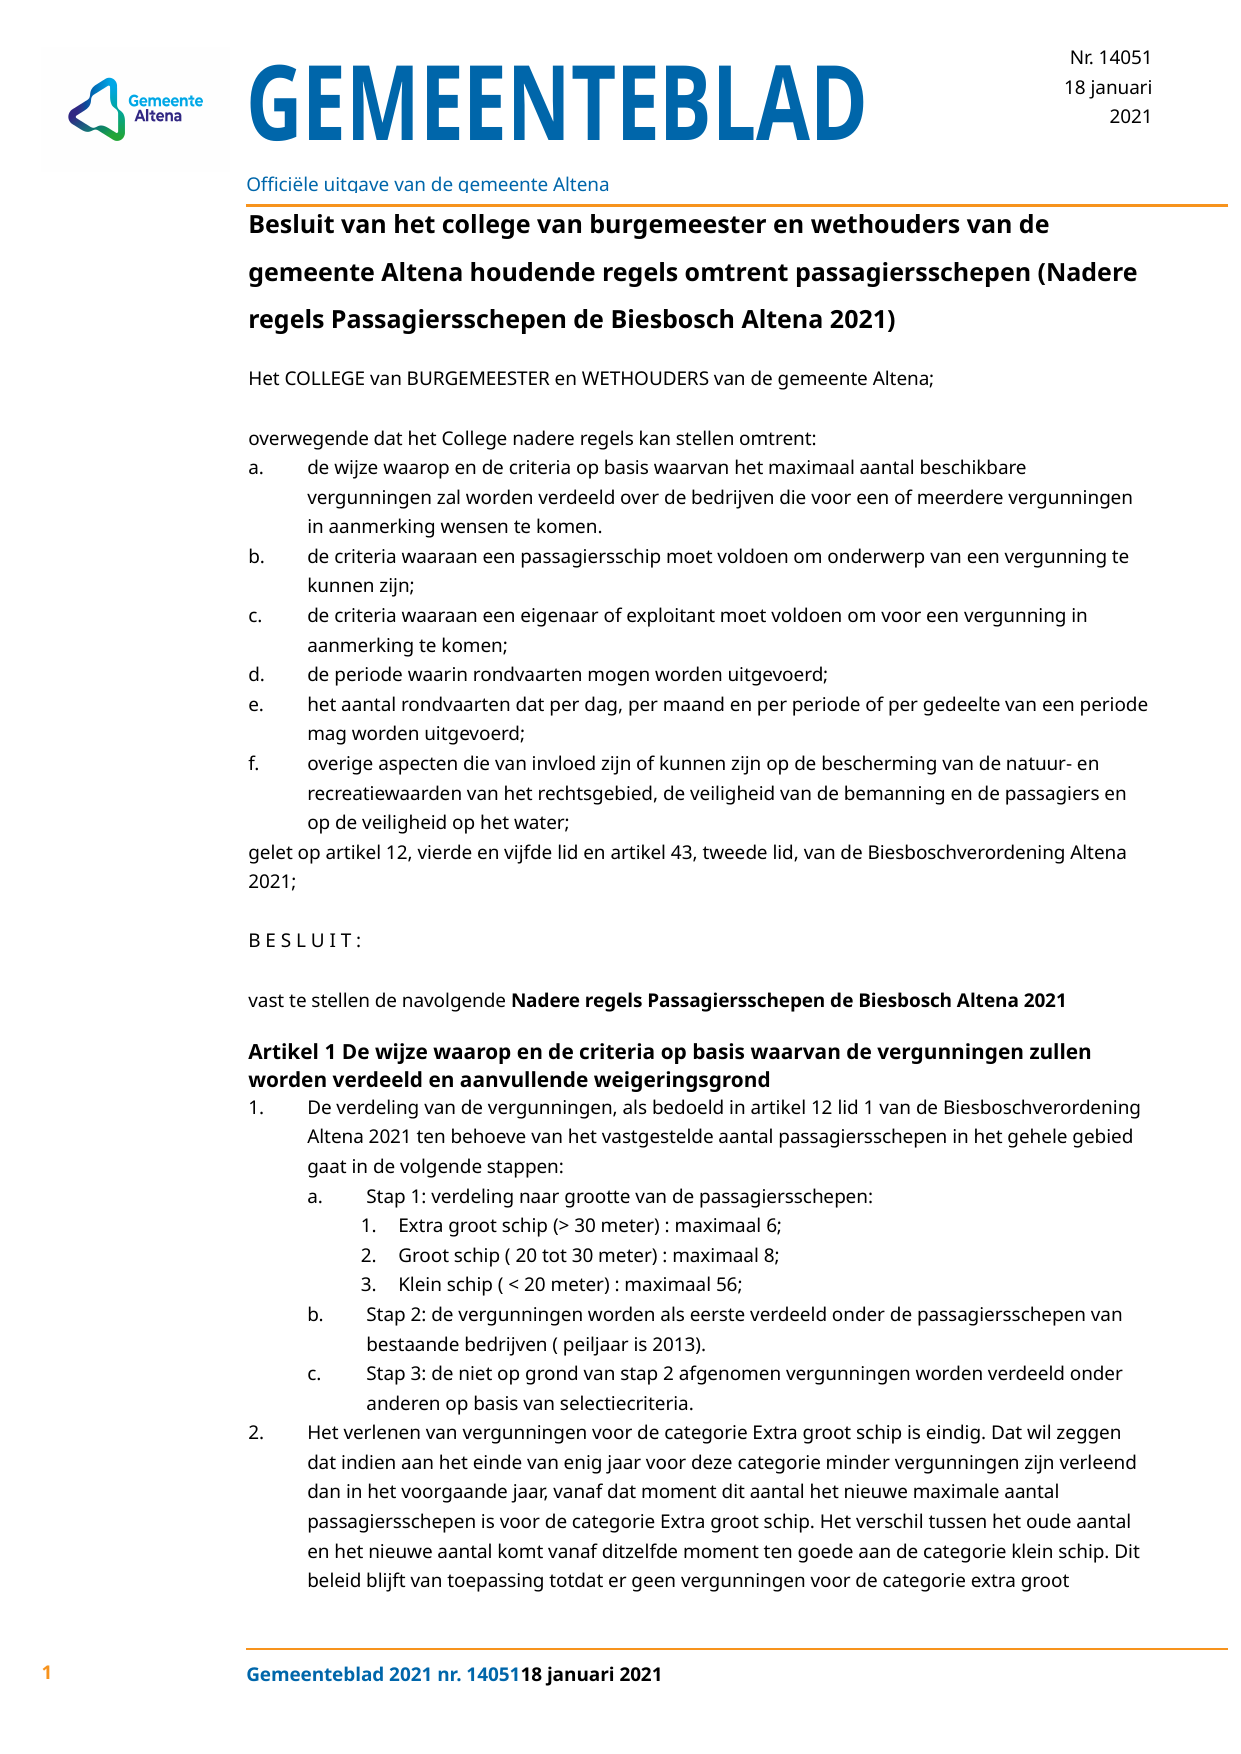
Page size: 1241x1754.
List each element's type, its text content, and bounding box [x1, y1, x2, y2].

list de wijze waarop en de criteria op basis waarvan het maximaal aantal beschikbare vergunningen zal worden verdeeld over de bedrijven die voor een of meerdere vergunningen in aanmerking wensen te komen. [248, 454, 1152, 539]
list overige aspecten die van invloed zijn of kunnen zijn op de bescherming van de natuur- en recreatiewaarden van het rechtsgebied, de veiligheid van de bemanning en de passagiers en op de veiligheid op het water; [248, 750, 1152, 835]
list Stap 3: de niet op grond van stap 2 afgenomen vergunningen worden verdeeld onder anderen op basis van selectiecriteria. [307, 1360, 1152, 1416]
text Besluit van het college van burgemeester en wethouders van de gemeente Altena houdende regels omtrent passagiersschepen (Nadere regels Passagiersschepen de Biesbosch Altena 2021) [248, 207, 1152, 336]
list de criteria waaraan een eigenaar of exploitant moet voldoen om voor een vergunning in aanmerking te komen; [248, 602, 1152, 657]
list Extra groot schip (> 30 meter) : maximaal 6; [361, 1212, 1152, 1238]
text vast te stellen de navolgende Nadere regels Passagiersschepen de Biesbosch Altena 2021 [248, 987, 1152, 1012]
text Het COLLEGE van BURGEMEESTER en WETHOUDERS van de gemeente Altena; [248, 366, 1152, 391]
list Stap 2: de vergunningen worden als eerste verdeeld onder de passagiersschepen van bestaande bedrijven ( peiljaar is 2013). [307, 1301, 1152, 1356]
list de criteria waaraan een passagiersschip moet voldoen om onderwerp van een vergunning te kunnen zijn; [248, 543, 1152, 598]
text Artikel 1 De wijze waarop en de criteria op basis waarvan de vergunningen zullen worden verdeeld en aanvullende weigeringsgrond [248, 1037, 1152, 1094]
list Stap 1: verdeling naar grootte van de passagiersschepen: [307, 1183, 1152, 1208]
list Klein schip ( < 20 meter) : maximaal 56; [361, 1272, 1152, 1297]
picture [41, 47, 231, 172]
list Het verlenen van vergunningen voor de categorie Extra groot schip is eindig. Dat wil zeggen dat indien aan het einde van enig jaar voor deze categorie minder vergunningen zijn verleend dan in het voorgaande jaar, vanaf dat moment dit aantal het nieuwe maximale aantal passagiersschepen is voor de categorie Extra groot schip. Het verschil tussen het oude aantal en het nieuwe aantal komt vanaf ditzelfde moment ten goede aan de categorie klein schip. Dit beleid blijft van toepassing totdat er geen vergunningen voor de categorie extra groot [248, 1419, 1152, 1593]
list de periode waarin rondvaarten mogen worden uitgevoerd; [248, 661, 1152, 687]
text gelet op artikel 12, vierde en vijfde lid en artikel 43, tweede lid, van de Biesboschverordening Altena 2021; [248, 839, 1152, 894]
list het aantal rondvaarten dat per dag, per maand en per periode of per gedeelte van een periode mag worden uitgevoerd; [248, 691, 1152, 746]
text B E S L U I T : [248, 928, 1152, 953]
text overwegende dat het College nadere regels kan stellen omtrent: [248, 425, 1152, 450]
list Groot schip ( 20 tot 30 meter) : maximaal 8; [361, 1242, 1152, 1268]
list De verdeling van de vergunningen, als bedoeld in artikel 12 lid 1 van de Biesboschverordening Altena 2021 ten behoeve van het vastgestelde aantal passagiersschepen in het gehele gebied gaat in de volgende stappen: [248, 1094, 1152, 1179]
